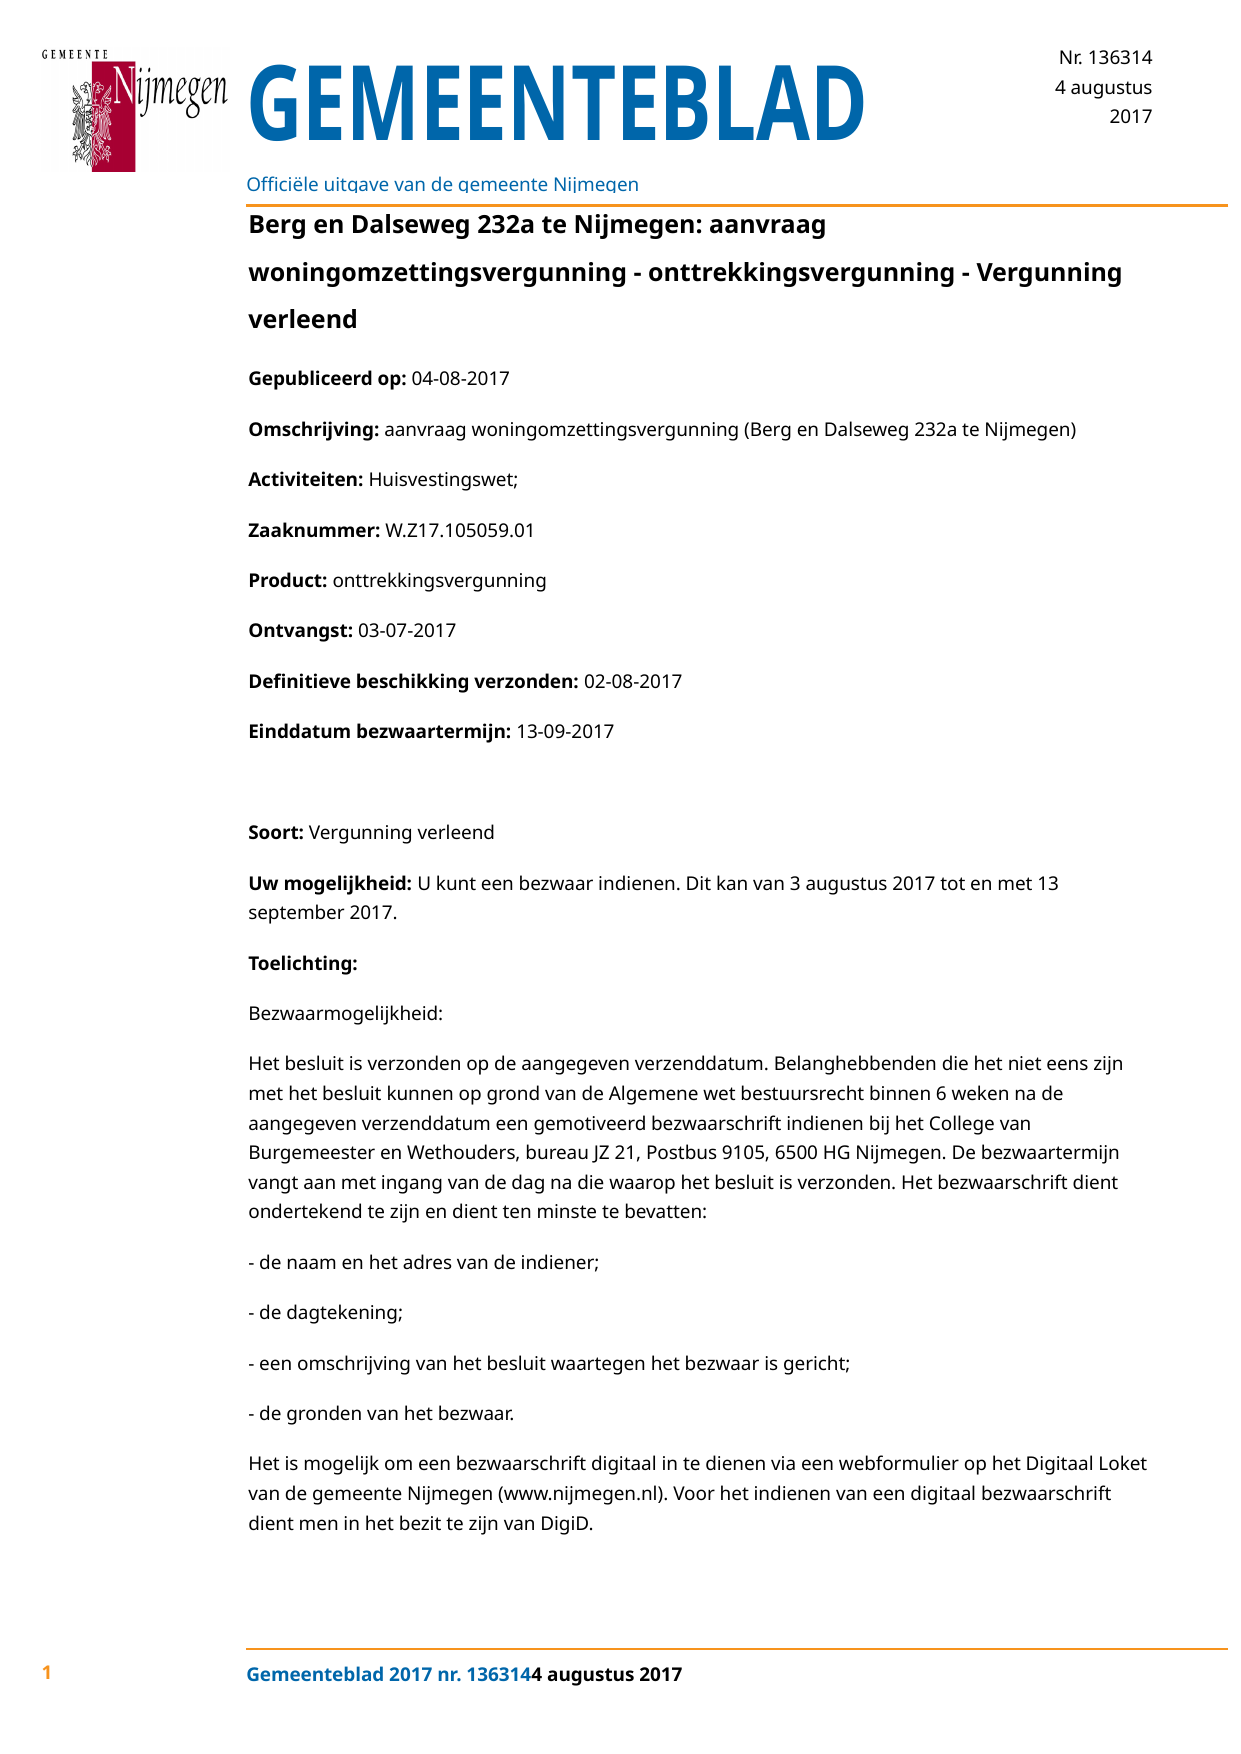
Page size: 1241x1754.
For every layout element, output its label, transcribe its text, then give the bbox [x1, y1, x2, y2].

text - de gronden van het bezwaar. [248, 1400, 1152, 1426]
text Toelichting: [248, 950, 1152, 975]
text Het is mogelijk om een bezwaarschrift digitaal in te dienen via een webformulier op het Digitaal Loket van de gemeente Nijmegen (www.nijmegen.nl). Voor het indienen van een digitaal bezwaarschrift dient men in het bezit te zijn van DigiD. [248, 1451, 1152, 1535]
text Ontvangst: 03-07-2017 [248, 618, 1152, 643]
text Product: onttrekkingsvergunning [248, 567, 1152, 593]
text Het besluit is verzonden op de aangegeven verzenddatum. Belanghebbenden die het niet eens zijn met het besluit kunnen op grond van de Algemene wet bestuursrecht binnen 6 weken na de aangegeven verzenddatum een gemotiveerd bezwaarschrift indienen bij het College van Burgemeester en Wethouders, bureau JZ 21, Postbus 9105, 6500 HG Nijmegen. De bezwaartermijn vangt aan met ingang van de dag na die waarop het besluit is verzonden. Het bezwaarschrift dient ondertekend te zijn en dient ten minste te bevatten: [248, 1051, 1152, 1224]
text - een omschrijving van het besluit waartegen het bezwaar is gericht; [248, 1350, 1152, 1375]
text Soort: Vergunning verleend [248, 819, 1152, 845]
text - de dagtekening; [248, 1299, 1152, 1325]
picture [41, 47, 231, 172]
text Activiteiten: Huisvestingswet; [248, 466, 1152, 492]
text Einddatum bezwaartermijn: 13-09-2017 [248, 718, 1152, 744]
text Berg en Dalseweg 232a te Nijmegen: aanvraag woningomzettingsvergunning - onttrekkingsvergunning - Vergunning verleend [248, 207, 1152, 336]
text Definitieve beschikking verzonden: 02-08-2017 [248, 668, 1152, 694]
text Zaaknummer: W.Z17.105059.01 [248, 517, 1152, 542]
text Gepubliceerd op: 04-08-2017 [248, 366, 1152, 391]
text Bezwaarmogelijkheid: [248, 1000, 1152, 1026]
text Omschrijving: aanvraag woningomzettingsvergunning (Berg en Dalseweg 232a te Nijmegen) [248, 416, 1152, 442]
text - de naam en het adres van de indiener; [248, 1249, 1152, 1274]
text Uw mogelijkheid: U kunt een bezwaar indienen. Dit kan van 3 augustus 2017 tot en met 13 september 2017. [248, 870, 1152, 925]
